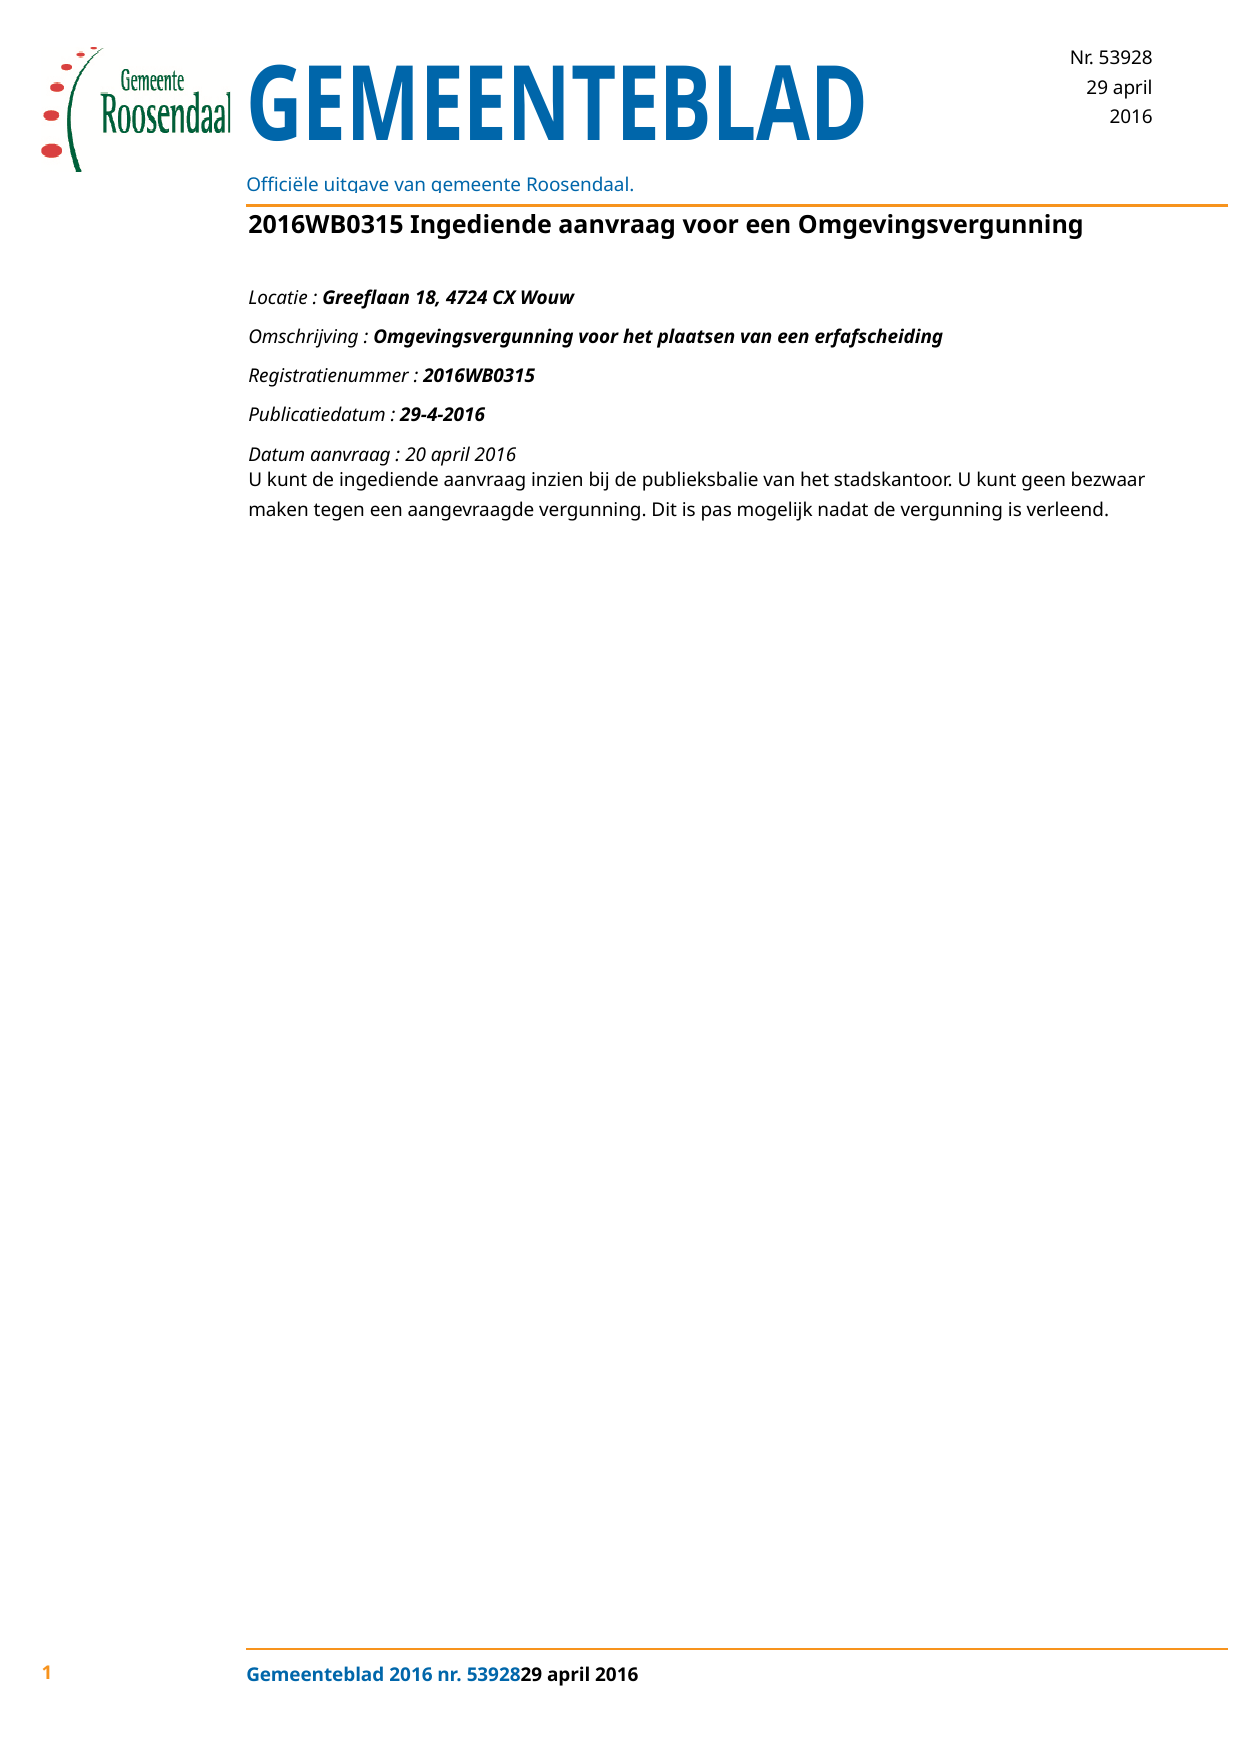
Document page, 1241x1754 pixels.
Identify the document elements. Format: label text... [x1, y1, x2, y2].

text 2016WB0315 Ingediende aanvraag voor een Omgevingsvergunning [248, 207, 1152, 241]
picture [41, 47, 231, 172]
text U kunt de ingediende aanvraag inzien bij de publieksbalie van het stadskantoor. U kunt geen bezwaar maken tegen een aangevraagde vergunning. Dit is pas mogelijk nadat de vergunning is verleend. [248, 467, 1152, 522]
text Registratienummer : 2016WB0315 [248, 362, 1152, 388]
text Omschrijving : Omgevingsvergunning voor het plaatsen van een erfafscheiding [248, 323, 1152, 349]
text Locatie : Greeflaan 18, 4724 CX Wouw [248, 284, 1152, 309]
text Publicatiedatum : 29-4-2016 [248, 402, 1152, 427]
text Datum aanvraag : 20 april 2016 [248, 441, 1152, 467]
